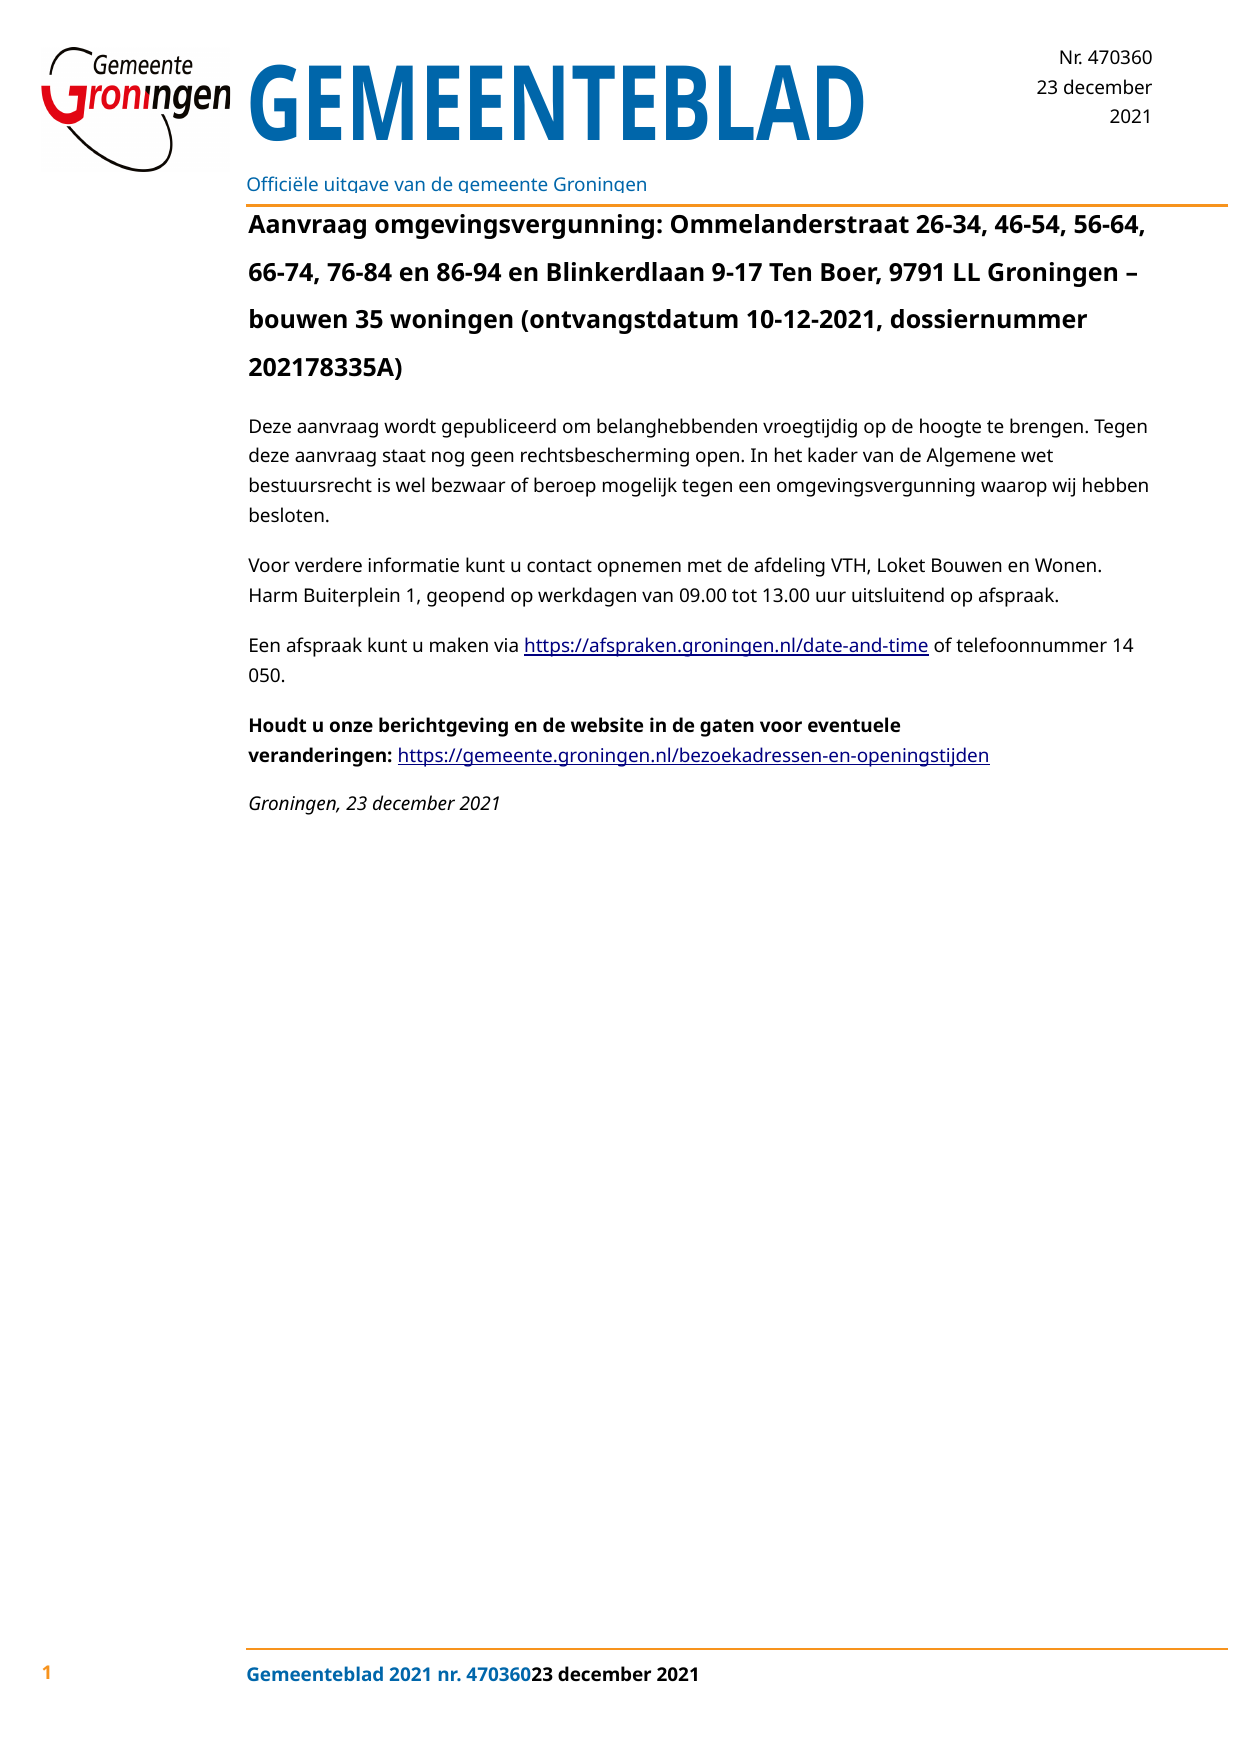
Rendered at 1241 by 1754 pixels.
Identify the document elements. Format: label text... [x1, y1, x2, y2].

picture [41, 47, 231, 172]
text Voor verdere informatie kunt u contact opnemen met de afdeling VTH, Loket Bouwen en Wonen. Harm Buiterplein 1, geopend op werkdagen van 09.00 tot 13.00 uur uitsluitend op afspraak. [248, 552, 1152, 608]
text Aanvraag omgevingsvergunning: Ommelanderstraat 26-34, 46-54, 56-64, 66-74, 76-84 en 86-94 en Blinkerdlaan 9-17 Ten Boer, 9791 LL Groningen – bouwen 35 woningen (ontvangstdatum 10-12-2021, dossiernummer 202178335A) [248, 207, 1152, 384]
text Een afspraak kunt u maken via https://afspraken.groningen.nl/date-and-time of telefoonnummer 14 050. [248, 632, 1152, 688]
text Groningen, 23 december 2021 [248, 790, 1152, 815]
text Houdt u onze berichtgeving en de website in de gaten voor eventuele veranderingen: https://gemeente.groningen.nl/bezoekadressen-en-openingstijden [248, 712, 1152, 768]
text Deze aanvraag wordt gepubliceerd om belanghebbenden vroegtijdig op de hoogte te brengen. Tegen deze aanvraag staat nog geen rechtsbescherming open. In het kader van de Algemene wet bestuursrecht is wel bezwaar of beroep mogelijk tegen een omgevingsvergunning waarop wij hebben besloten. [248, 413, 1152, 528]
